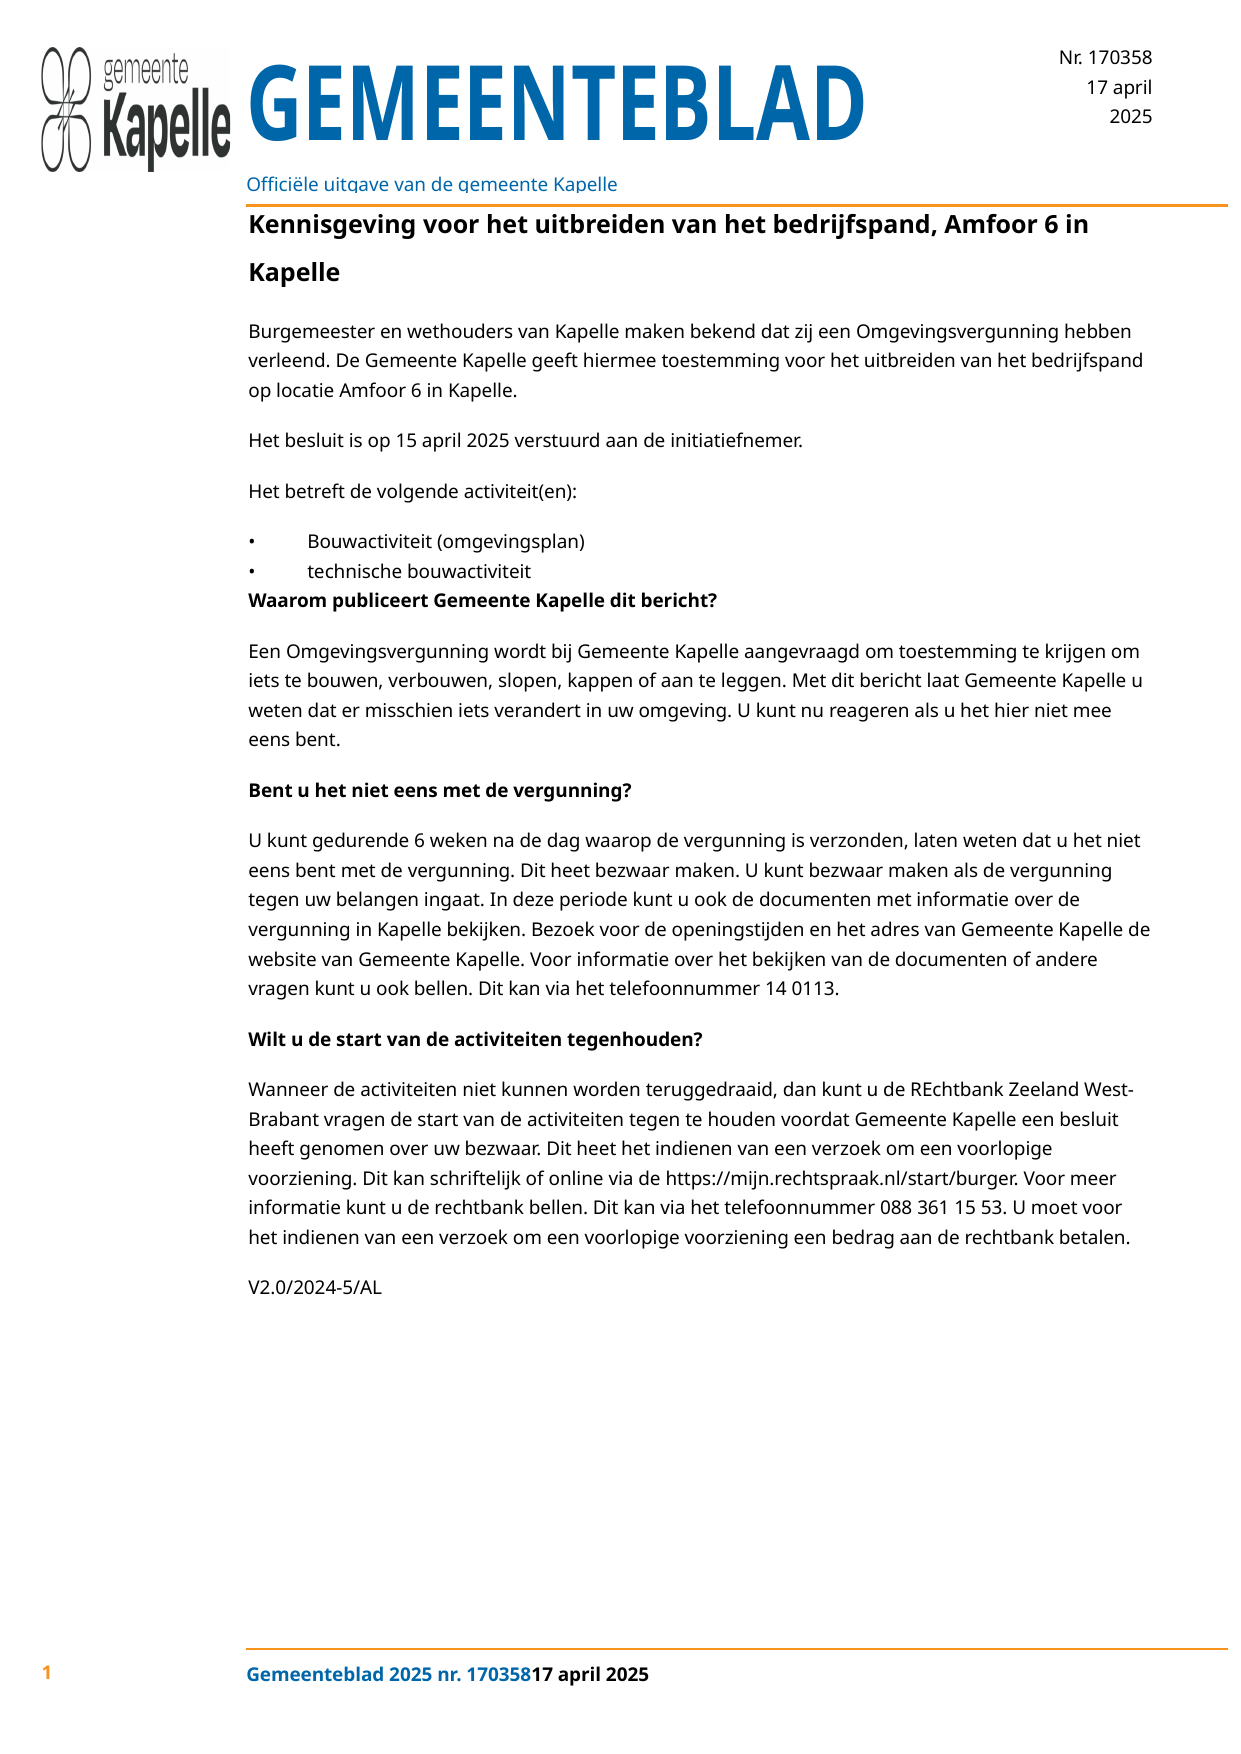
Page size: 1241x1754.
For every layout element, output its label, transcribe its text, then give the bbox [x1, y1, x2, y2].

text V2.0/2024-5/AL [248, 1274, 1152, 1300]
text Bent u het niet eens met de vergunning? [248, 777, 1152, 803]
text Wanneer de activiteiten niet kunnen worden teruggedraaid, dan kunt u de REchtbank Zeeland West-Brabant vragen de start van de activiteiten tegen te houden voordat Gemeente Kapelle een besluit heeft genomen over uw bezwaar. Dit heet het indienen van een verzoek om een voorlopige voorziening. Dit kan schriftelijk of online via de https://mijn.rechtspraak.nl/start/burger. Voor meer informatie kunt u de rechtbank bellen. Dit kan via het telefoonnummer 088 361 15 53. U moet voor het indienen van een verzoek om een voorlopige voorziening een bedrag aan de rechtbank betalen. [248, 1076, 1152, 1250]
text Kennisgeving voor het uitbreiden van het bedrijfspand, Amfoor 6 in Kapelle [248, 207, 1152, 288]
picture [41, 47, 231, 172]
list technische bouwactiviteit [248, 558, 1152, 584]
text Het betreft de volgende activiteit(en): [248, 478, 1152, 504]
list Bouwactiviteit (omgevingsplan) [248, 528, 1152, 554]
text Het besluit is op 15 april 2025 verstuurd aan de initiatiefnemer. [248, 427, 1152, 453]
text Waarom publiceert Gemeente Kapelle dit bericht? [248, 587, 1152, 613]
text Een Omgevingsvergunning wordt bij Gemeente Kapelle aangevraagd om toestemming te krijgen om iets te bouwen, verbouwen, slopen, kappen of aan te leggen. Met dit bericht laat Gemeente Kapelle u weten dat er misschien iets verandert in uw omgeving. U kunt nu reageren als u het hier niet mee eens bent. [248, 638, 1152, 752]
text Wilt u de start van de activiteiten tegenhouden? [248, 1026, 1152, 1052]
text Burgemeester en wethouders van Kapelle maken bekend dat zij een Omgevingsvergunning hebben verleend. De Gemeente Kapelle geeft hiermee toestemming voor het uitbreiden van het bedrijfspand op locatie Amfoor 6 in Kapelle. [248, 318, 1152, 403]
text U kunt gedurende 6 weken na de dag waarop de vergunning is verzonden, laten weten dat u het niet eens bent met de vergunning. Dit heet bezwaar maken. U kunt bezwaar maken als de vergunning tegen uw belangen ingaat. In deze periode kunt u ook de documenten met informatie over de vergunning in Kapelle bekijken. Bezoek voor de openingstijden en het adres van Gemeente Kapelle de website van Gemeente Kapelle. Voor informatie over het bekijken van de documenten of andere vragen kunt u ook bellen. Dit kan via het telefoonnummer 14 0113. [248, 827, 1152, 1001]
